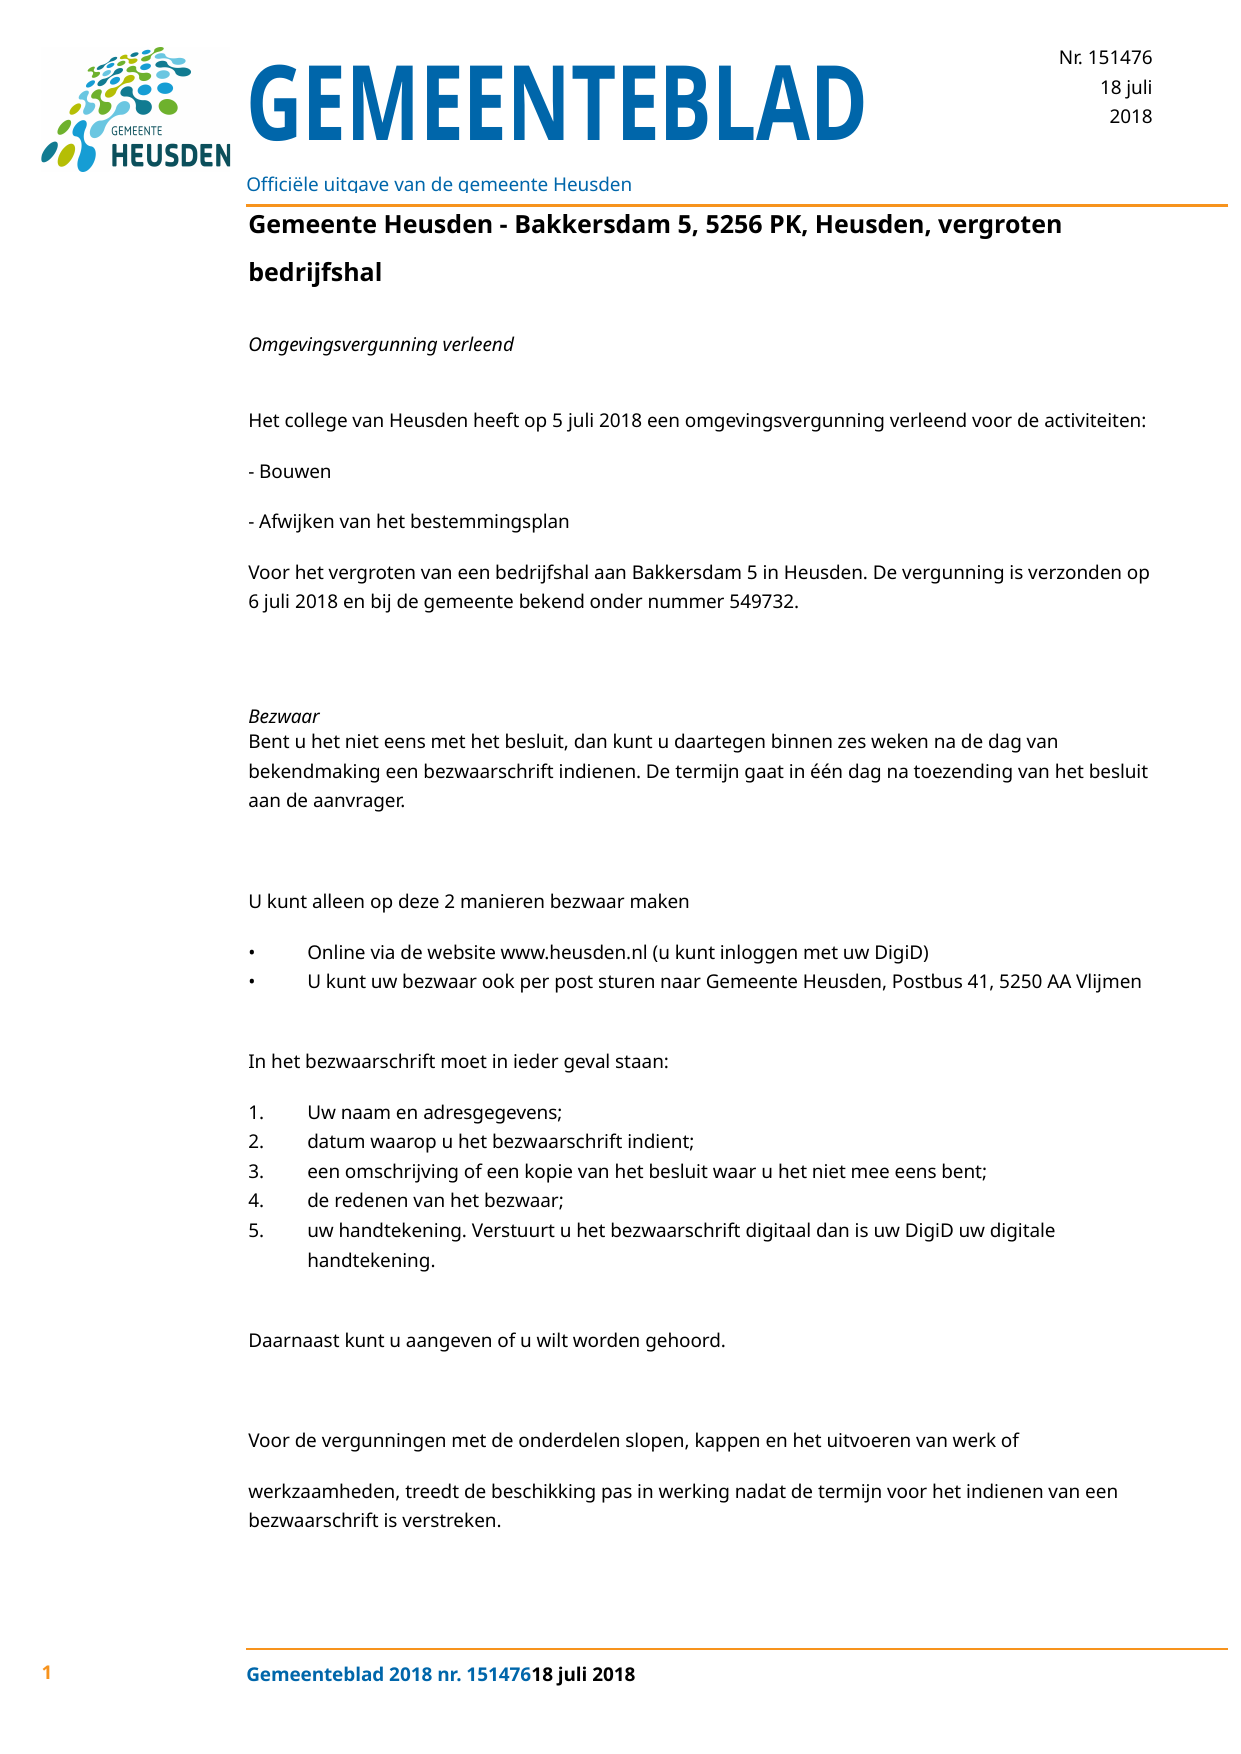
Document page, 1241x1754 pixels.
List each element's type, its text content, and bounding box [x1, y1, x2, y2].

list Uw naam en adresgegevens; [248, 1099, 1152, 1125]
text Het college van Heusden heeft op 5 juli 2018 een omgevingsvergunning verleend voor de activiteiten: [248, 408, 1152, 433]
text Bent u het niet eens met het besluit, dan kunt u daartegen binnen zes weken na de dag van bekendmaking een bezwaarschrift indienen. De termijn gaat in één dag na toezending van het besluit aan de aanvrager. [248, 728, 1152, 813]
text Voor het vergroten van een bedrijfshal aan Bakkersdam 5 in Heusden. De vergunning is verzonden op 6 juli 2018 en bij de gemeente bekend onder nummer 549732. [248, 559, 1152, 614]
text U kunt alleen op deze 2 manieren bezwaar maken [248, 888, 1152, 914]
text Gemeente Heusden - Bakkersdam 5, 5256 PK, Heusden, vergroten bedrijfshal [248, 207, 1152, 288]
text Voor de vergunningen met de onderdelen slopen, kappen en het uitvoeren van werk of [248, 1428, 1152, 1453]
list een omschrijving of een kopie van het besluit waar u het niet mee eens bent; [248, 1158, 1152, 1184]
list de redenen van het bezwaar; [248, 1188, 1152, 1213]
list Online via de website www.heusden.nl (u kunt inloggen met uw DigiD) [248, 939, 1152, 965]
list uw handtekening. Verstuurt u het bezwaarschrift digitaal dan is uw DigiD uw digitale handtekening. [248, 1217, 1152, 1273]
text Omgevingsvergunning verleend [248, 331, 1152, 357]
text Bezwaar [248, 703, 1152, 728]
text Daarnaast kunt u aangeven of u wilt worden gehoord. [248, 1327, 1152, 1353]
text werkzaamheden, treedt de beschikking pas in werking nadat de termijn voor het indienen van een bezwaarschrift is verstreken. [248, 1478, 1152, 1533]
text In het bezwaarschrift moet in ieder geval staan: [248, 1048, 1152, 1074]
picture [41, 47, 231, 172]
list U kunt uw bezwaar ook per post sturen naar Gemeente Heusden, Postbus 41, 5250 AA Vlijmen [248, 968, 1152, 994]
list datum waarop u het bezwaarschrift indient; [248, 1128, 1152, 1154]
text - Afwijken van het bestemmingsplan [248, 508, 1152, 534]
text - Bouwen [248, 458, 1152, 484]
